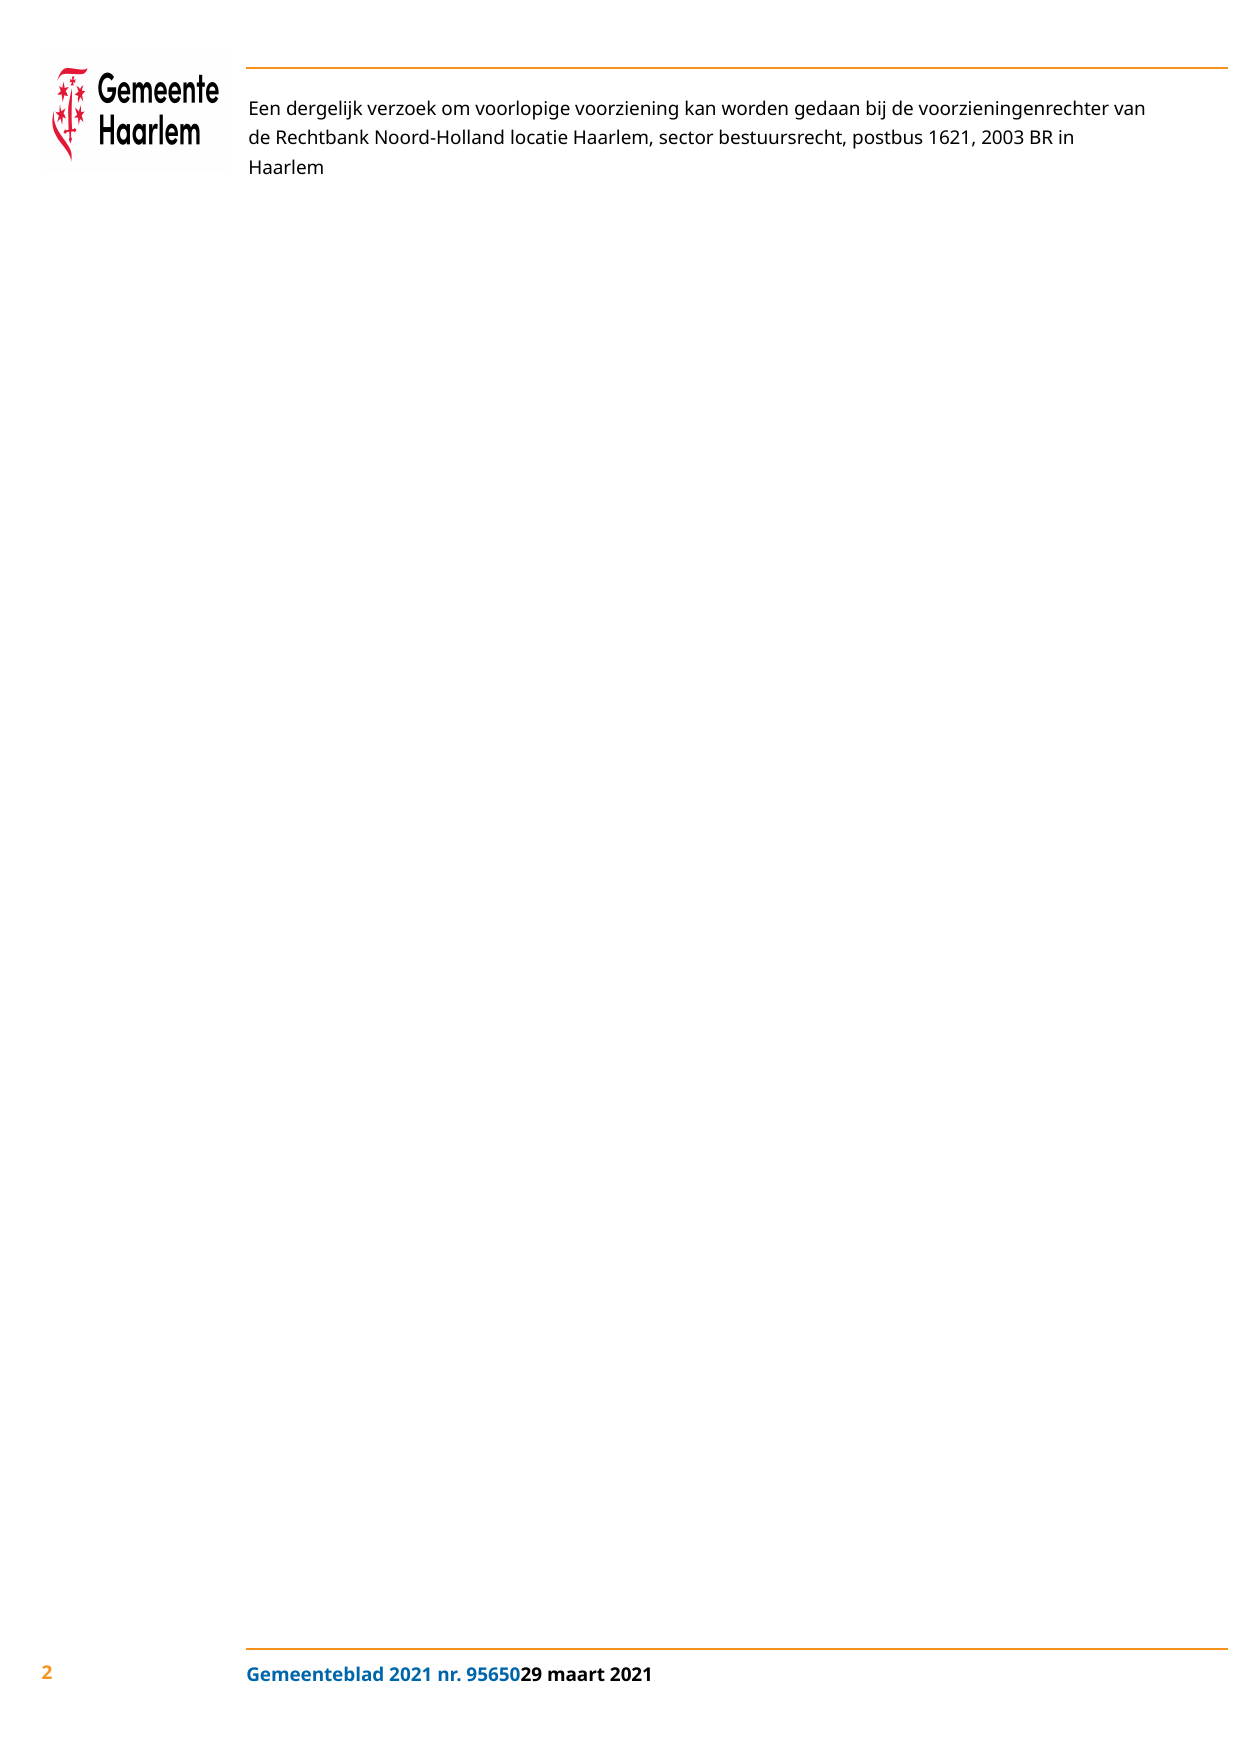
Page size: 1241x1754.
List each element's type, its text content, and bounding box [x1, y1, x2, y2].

picture [41, 47, 231, 172]
text Een dergelijk verzoek om voorlopige voorziening kan worden gedaan bij de voorzieningenrechter van de Rechtbank Noord-Holland locatie Haarlem, sector bestuursrecht, postbus 1621, 2003 BR in Haarlem [248, 95, 1152, 180]
